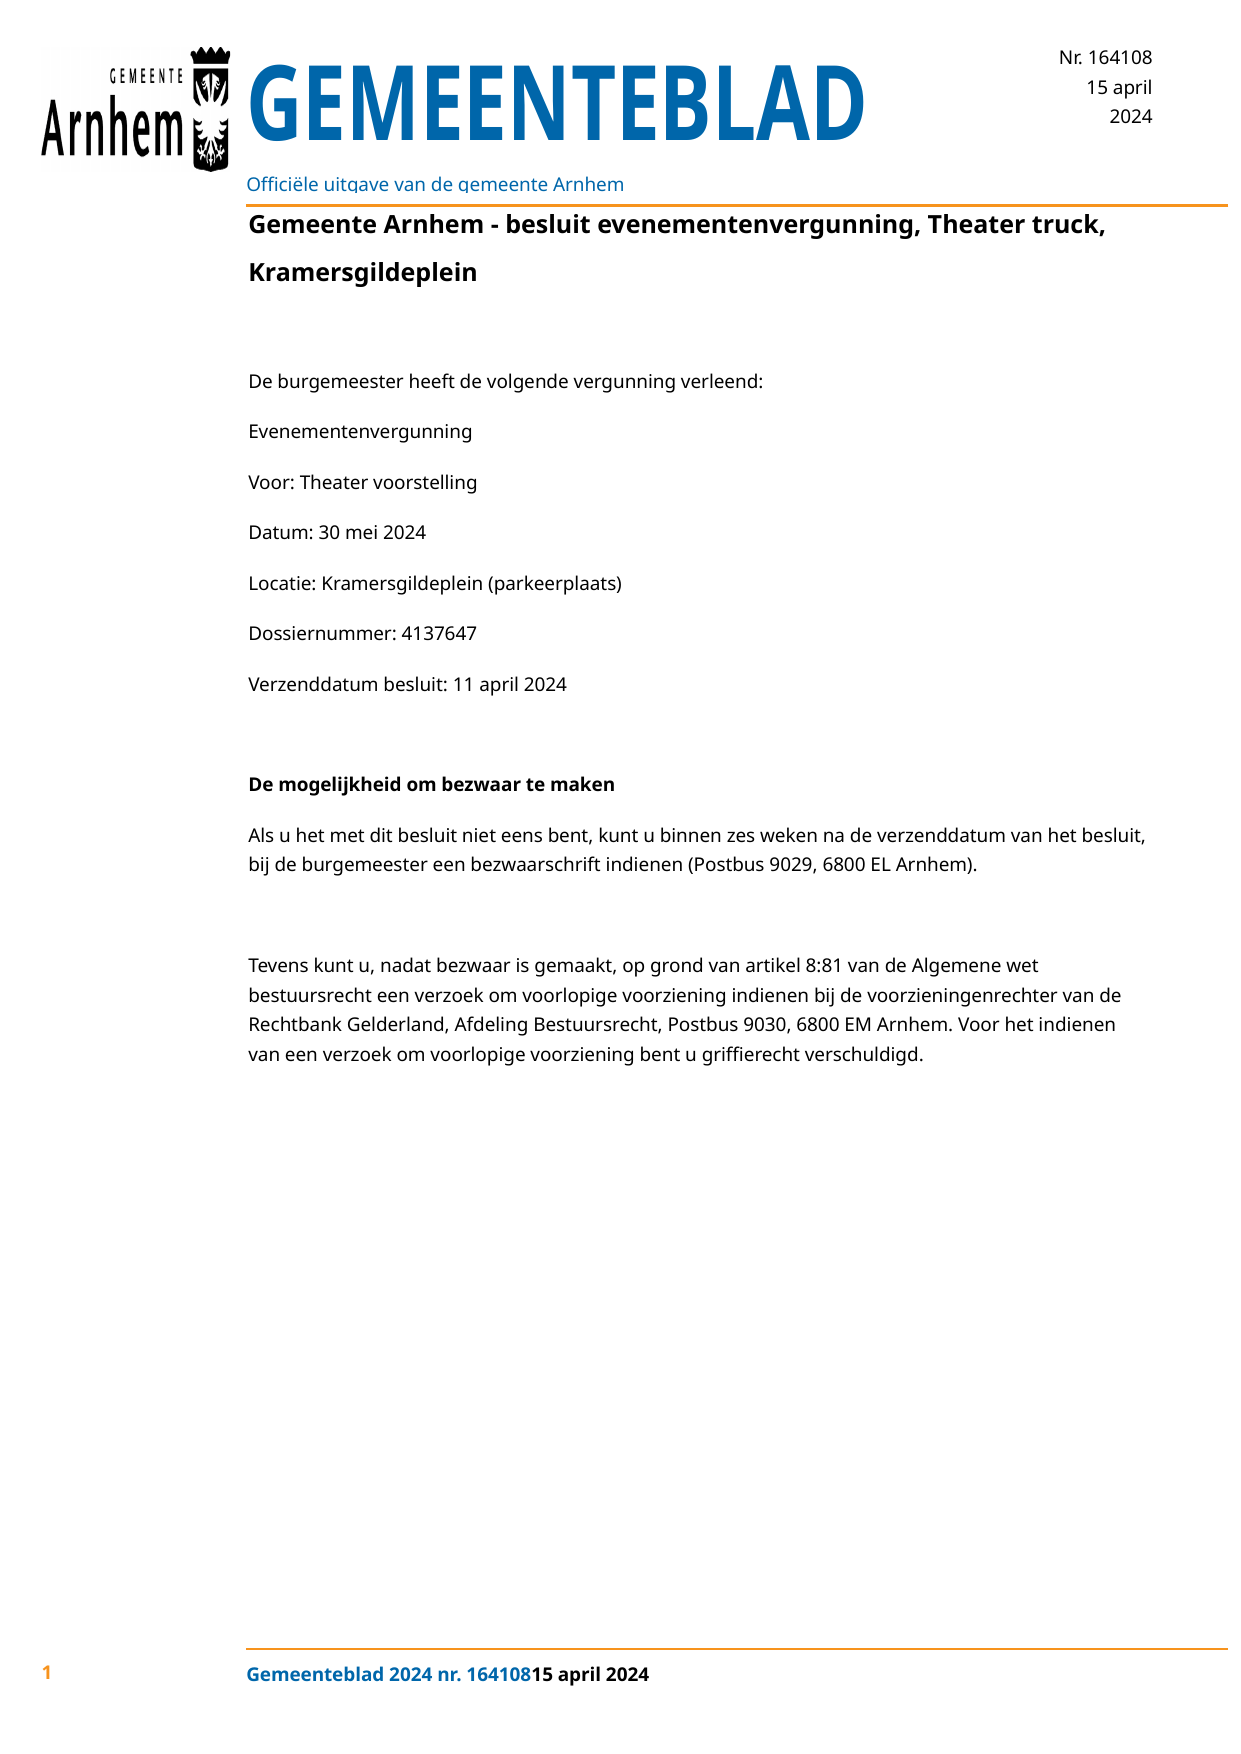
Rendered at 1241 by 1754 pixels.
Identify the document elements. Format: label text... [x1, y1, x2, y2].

text Verzenddatum besluit: 11 april 2024 [248, 671, 1152, 697]
text Dossiernummer: 4137647 [248, 620, 1152, 646]
text Gemeente Arnhem - besluit evenementenvergunning, Theater truck, Kramersgildeplein [248, 207, 1152, 288]
text De burgemeester heeft de volgende vergunning verleend: [248, 368, 1152, 394]
text Locatie: Kramersgildeplein (parkeerplaats) [248, 570, 1152, 596]
text De mogelijkheid om bezwaar te maken [248, 772, 1152, 797]
text Tevens kunt u, nadat bezwaar is gemaakt, op grond van artikel 8:81 van de Algemene wet bestuursrecht een verzoek om voorlopige voorziening indienen bij de voorzieningenrechter van de Rechtbank Gelderland, Afdeling Bestuursrecht, Postbus 9030, 6800 EM Arnhem. Voor het indienen van een verzoek om voorlopige voorziening bent u griffierecht verschuldigd. [248, 952, 1152, 1067]
text Als u het met dit besluit niet eens bent, kunt u binnen zes weken na de verzenddatum van het besluit, bij de burgemeester een bezwaarschrift indienen (Postbus 9029, 6800 EL Arnhem). [248, 822, 1152, 877]
picture [41, 47, 231, 172]
text Evenementenvergunning [248, 419, 1152, 444]
text Datum: 30 mei 2024 [248, 519, 1152, 545]
text Voor: Theater voorstelling [248, 469, 1152, 495]
